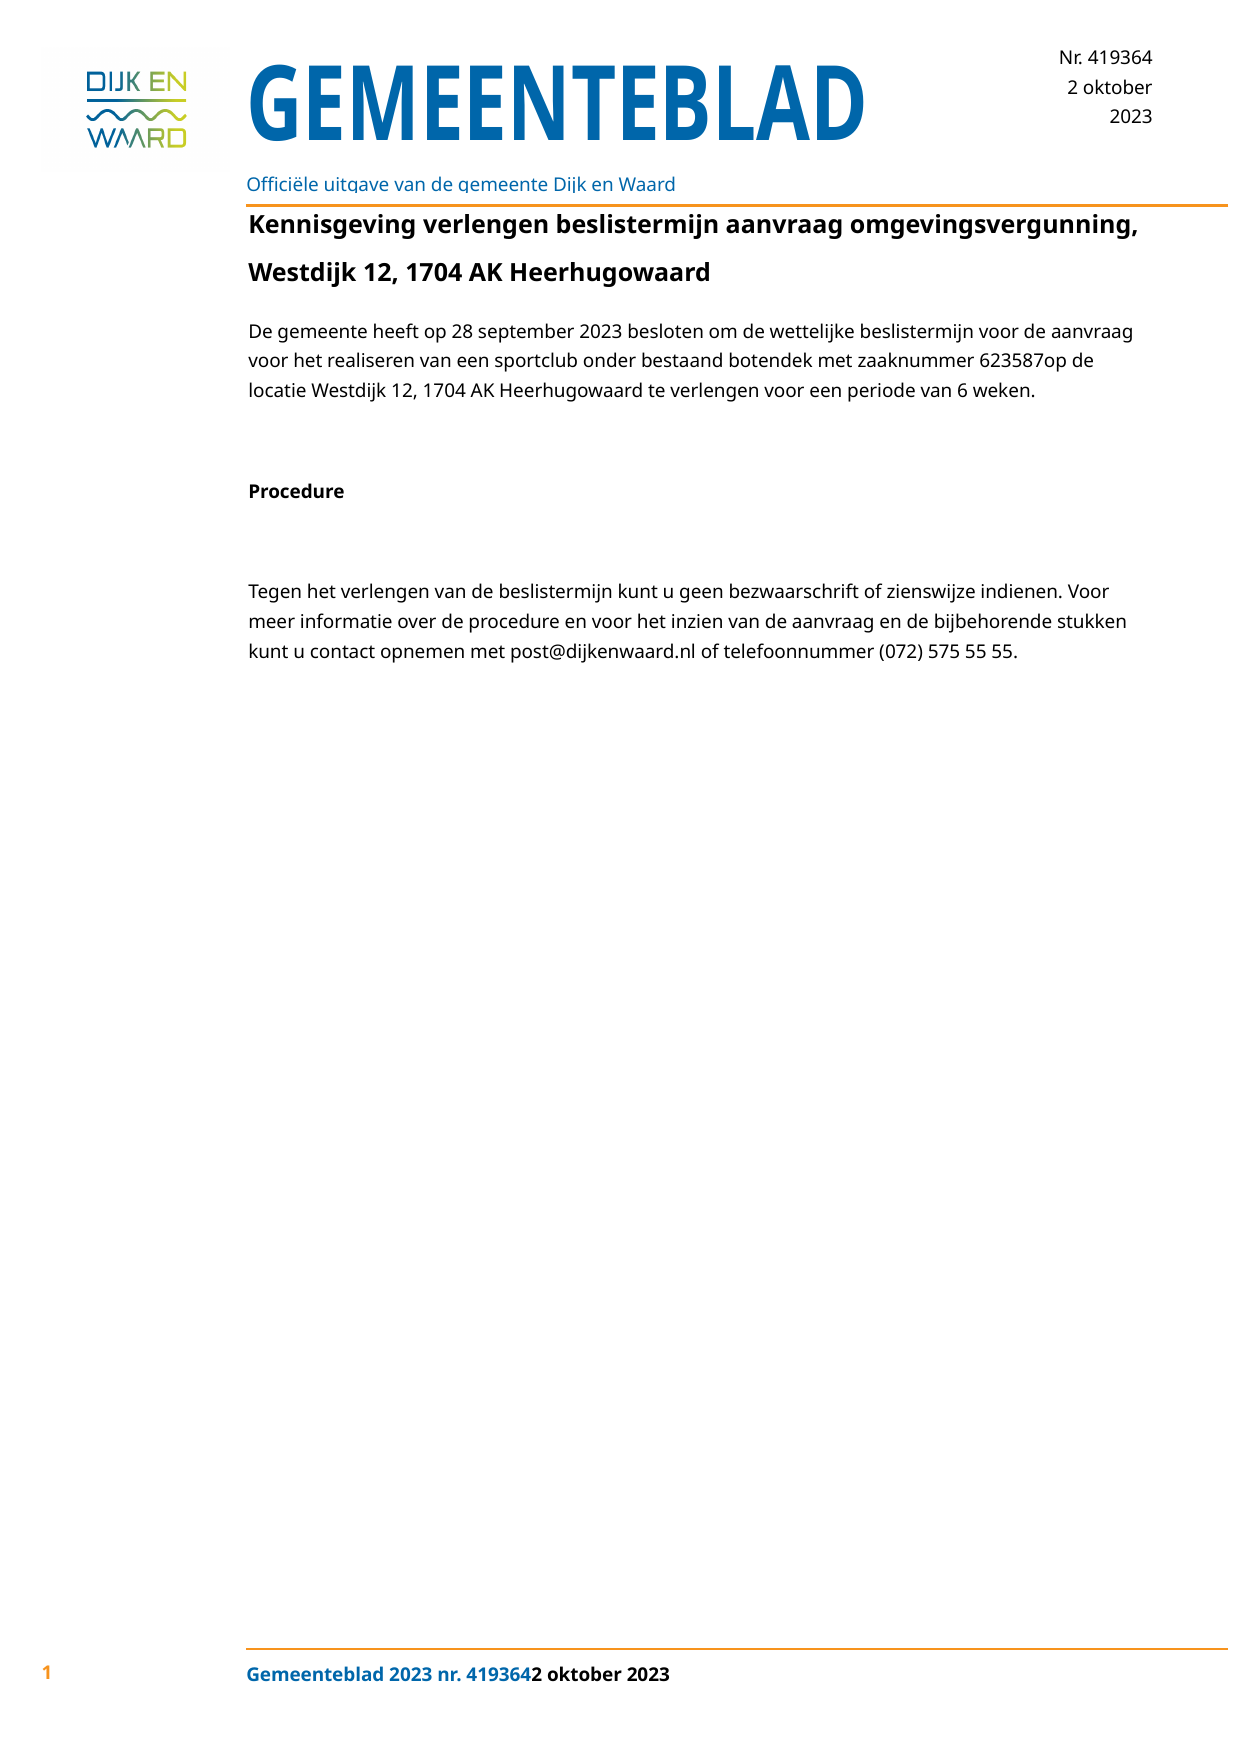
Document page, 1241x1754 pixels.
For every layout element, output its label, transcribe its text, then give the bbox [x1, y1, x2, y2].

text De gemeente heeft op 28 september 2023 besloten om de wettelijke beslistermijn voor de aanvraag voor het realiseren van een sportclub onder bestaand botendek met zaaknummer 623587op de locatie Westdijk 12, 1704 AK Heerhugowaard te verlengen voor een periode van 6 weken. [248, 318, 1152, 403]
text Procedure [248, 478, 1152, 504]
text Tegen het verlengen van de beslistermijn kunt u geen bezwaarschrift of zienswijze indienen. Voor meer informatie over de procedure en voor het inzien van de aanvraag en de bijbehorende stukken kunt u contact opnemen met post@dijkenwaard.nl of telefoonnummer (072) 575 55 55. [248, 579, 1152, 664]
text Kennisgeving verlengen beslistermijn aanvraag omgevingsvergunning, Westdijk 12, 1704 AK Heerhugowaard [248, 207, 1152, 288]
picture [41, 47, 231, 172]
